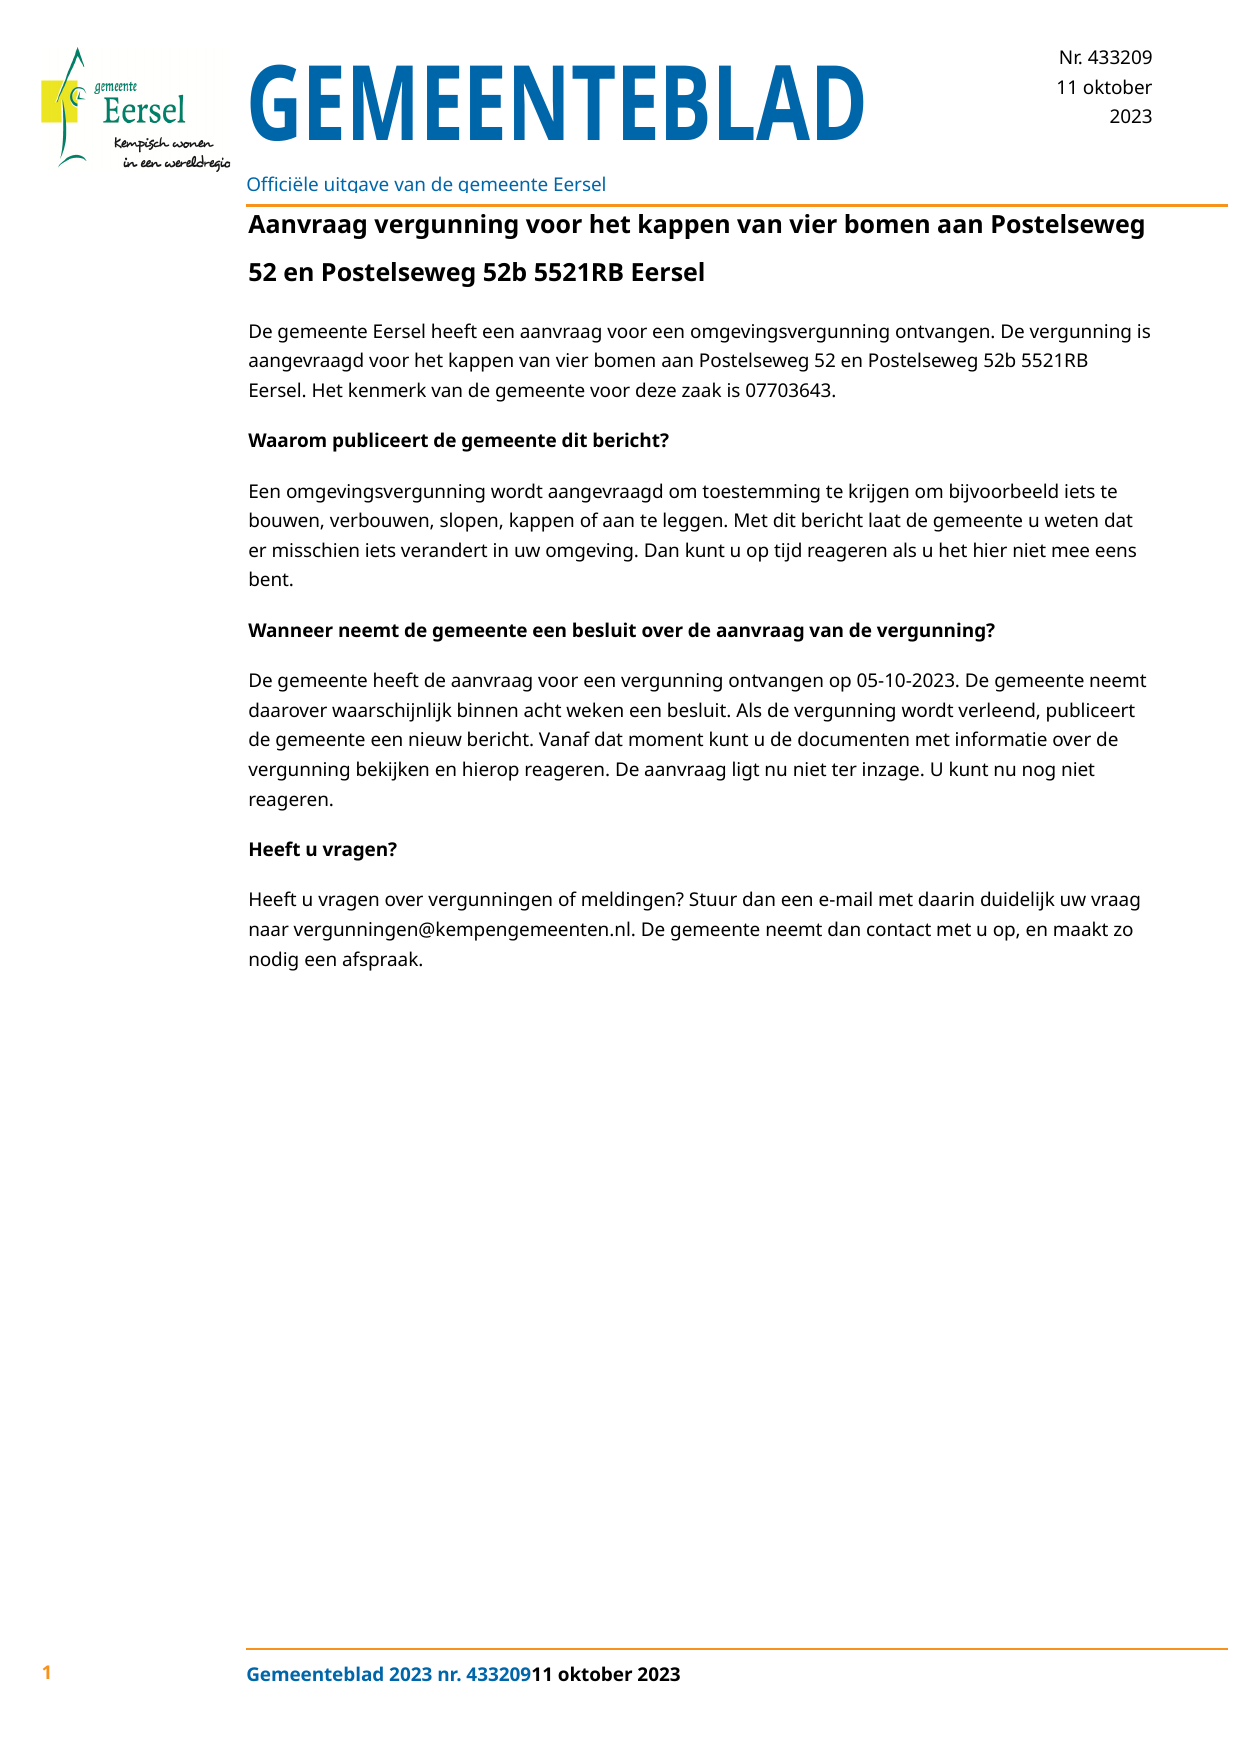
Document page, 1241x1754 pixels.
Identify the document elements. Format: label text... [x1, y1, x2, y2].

text Aanvraag vergunning voor het kappen van vier bomen aan Postelseweg 52 en Postelseweg 52b 5521RB Eersel [248, 207, 1152, 288]
text Wanneer neemt de gemeente een besluit over de aanvraag van de vergunning? [248, 617, 1152, 643]
text Waarom publiceert de gemeente dit bericht? [248, 427, 1152, 453]
picture [41, 47, 231, 172]
text Heeft u vragen over vergunningen of meldingen? Stuur dan een e-mail met daarin duidelijk uw vraag naar vergunningen@kempengemeenten.nl. De gemeente neemt dan contact met u op, en maakt zo nodig een afspraak. [248, 887, 1152, 972]
text De gemeente Eersel heeft een aanvraag voor een omgevingsvergunning ontvangen. De vergunning is aangevraagd voor het kappen van vier bomen aan Postelseweg 52 en Postelseweg 52b 5521RB Eersel. Het kenmerk van de gemeente voor deze zaak is 07703643. [248, 318, 1152, 403]
text Heeft u vragen? [248, 836, 1152, 862]
text Een omgevingsvergunning wordt aangevraagd om toestemming te krijgen om bijvoorbeeld iets te bouwen, verbouwen, slopen, kappen of aan te leggen. Met dit bericht laat de gemeente u weten dat er misschien iets verandert in uw omgeving. Dan kunt u op tijd reageren als u het hier niet mee eens bent. [248, 478, 1152, 592]
text De gemeente heeft de aanvraag voor een vergunning ontvangen op 05-10-2023. De gemeente neemt daarover waarschijnlijk binnen acht weken een besluit. Als de vergunning wordt verleend, publiceert de gemeente een nieuw bericht. Vanaf dat moment kunt u de documenten met informatie over de vergunning bekijken en hierop reageren. De aanvraag ligt nu niet ter inzage. U kunt nu nog niet reageren. [248, 667, 1152, 812]
